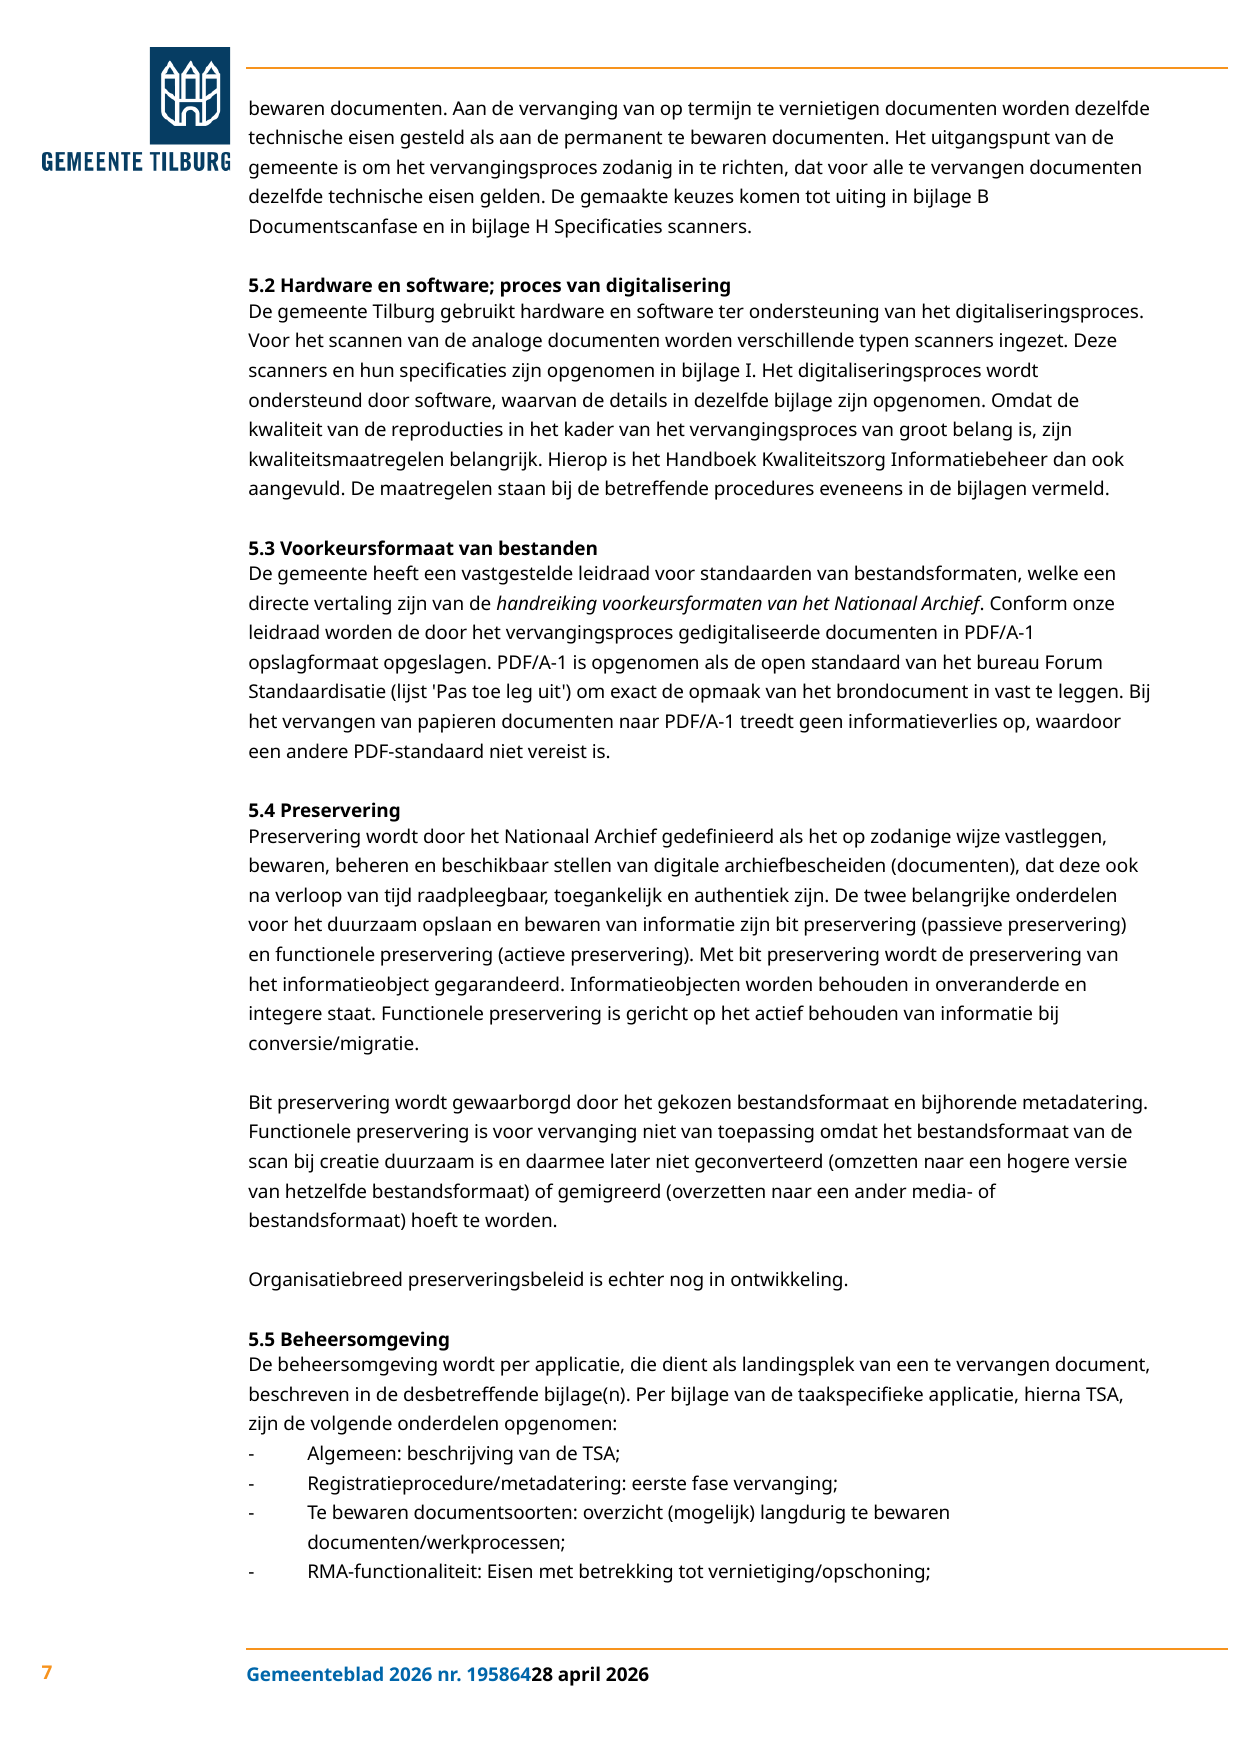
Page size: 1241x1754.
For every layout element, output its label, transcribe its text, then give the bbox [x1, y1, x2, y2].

text De gemeente Tilburg gebruikt hardware en software ter ondersteuning van het digitaliseringsproces. Voor het scannen van de analoge documenten worden verschillende typen scanners ingezet. Deze scanners en hun specificaties zijn opgenomen in bijlage I. Het digitaliseringsproces wordt ondersteund door software, waarvan de details in dezelfde bijlage zijn opgenomen. Omdat de kwaliteit van de reproducties in het kader van het vervangingsproces van groot belang is, zijn kwaliteitsmaatregelen belangrijk. Hierop is het Handboek Kwaliteitszorg Informatiebeheer dan ook aangevuld. De maatregelen staan bij de betreffende procedures eveneens in de bijlagen vermeld. [248, 298, 1152, 501]
text 5.5 Beheersomgeving [248, 1326, 1152, 1351]
text De gemeente heeft een vastgestelde leidraad voor standaarden van bestandsformaten, welke een directe vertaling zijn van de handreiking voorkeursformaten van het Nationaal Archief. Conform onze leidraad worden de door het vervangingsproces gedigitaliseerde documenten in PDF/A-1 opslagformaat opgeslagen. PDF/A-1 is opgenomen als de open standaard van het bureau Forum Standaardisatie (lijst 'Pas toe leg uit') om exact de opmaak van het brondocument in vast te leggen. Bij het vervangen van papieren documenten naar PDF/A-1 treedt geen informatieverlies op, waardoor een andere PDF-standaard niet vereist is. [248, 560, 1152, 764]
text 5.4 Preservering [248, 797, 1152, 823]
text De beheersomgeving wordt per applicatie, die dient als landingsplek van een te vervangen document, beschreven in de desbetreffende bijlage(n). Per bijlage van de taakspecifieke applicatie, hierna TSA, zijn de volgende onderdelen opgenomen: [248, 1351, 1152, 1436]
list Algemeen: beschrijving van de TSA; [248, 1440, 1152, 1466]
text bewaren documenten. Aan de vervanging van op termijn te vernietigen documenten worden dezelfde technische eisen gesteld als aan de permanent te bewaren documenten. Het uitgangspunt van de gemeente is om het vervangingsproces zodanig in te richten, dat voor alle te vervangen documenten dezelfde technische eisen gelden. De gemaakte keuzes komen tot uiting in bijlage B Documentscanfase en in bijlage H Specificaties scanners. [248, 95, 1152, 239]
list Te bewaren documentsoorten: overzicht (mogelijk) langdurig te bewaren documenten/werkprocessen; [248, 1499, 1152, 1555]
text 5.3 Voorkeursformaat van bestanden [248, 535, 1152, 560]
list RMA-functionaliteit: Eisen met betrekking tot vernietiging/opschoning; [248, 1558, 1152, 1584]
text Preservering wordt door het Nationaal Archief gedefinieerd als het op zodanige wijze vastleggen, bewaren, beheren en beschikbaar stellen van digitale archiefbescheiden (documenten), dat deze ook na verloop van tijd raadpleegbaar, toegankelijk en authentiek zijn. De twee belangrijke onderdelen voor het duurzaam opslaan en bewaren van informatie zijn bit preservering (passieve preservering) en functionele preservering (actieve preservering). Met bit preservering wordt de preservering van het informatieobject gegarandeerd. Informatieobjecten worden behouden in onveranderde en integere staat. Functionele preservering is gericht op het actief behouden van informatie bij conversie/migratie. [248, 823, 1152, 1056]
picture [41, 47, 231, 172]
list Registratieprocedure/metadatering: eerste fase vervanging; [248, 1470, 1152, 1496]
text Organisatiebreed preserveringsbeleid is echter nog in ontwikkeling. [248, 1267, 1152, 1292]
text Bit preservering wordt gewaarborgd door het gekozen bestandsformaat en bijhorende metadatering. Functionele preservering is voor vervanging niet van toepassing omdat het bestandsformaat van de scan bij creatie duurzaam is en daarmee later niet geconverteerd (omzetten naar een hogere versie van hetzelfde bestandsformaat) of gemigreerd (overzetten naar een ander media- of bestandsformaat) hoeft te worden. [248, 1089, 1152, 1233]
text 5.2 Hardware en software; proces van digitalisering [248, 272, 1152, 298]
